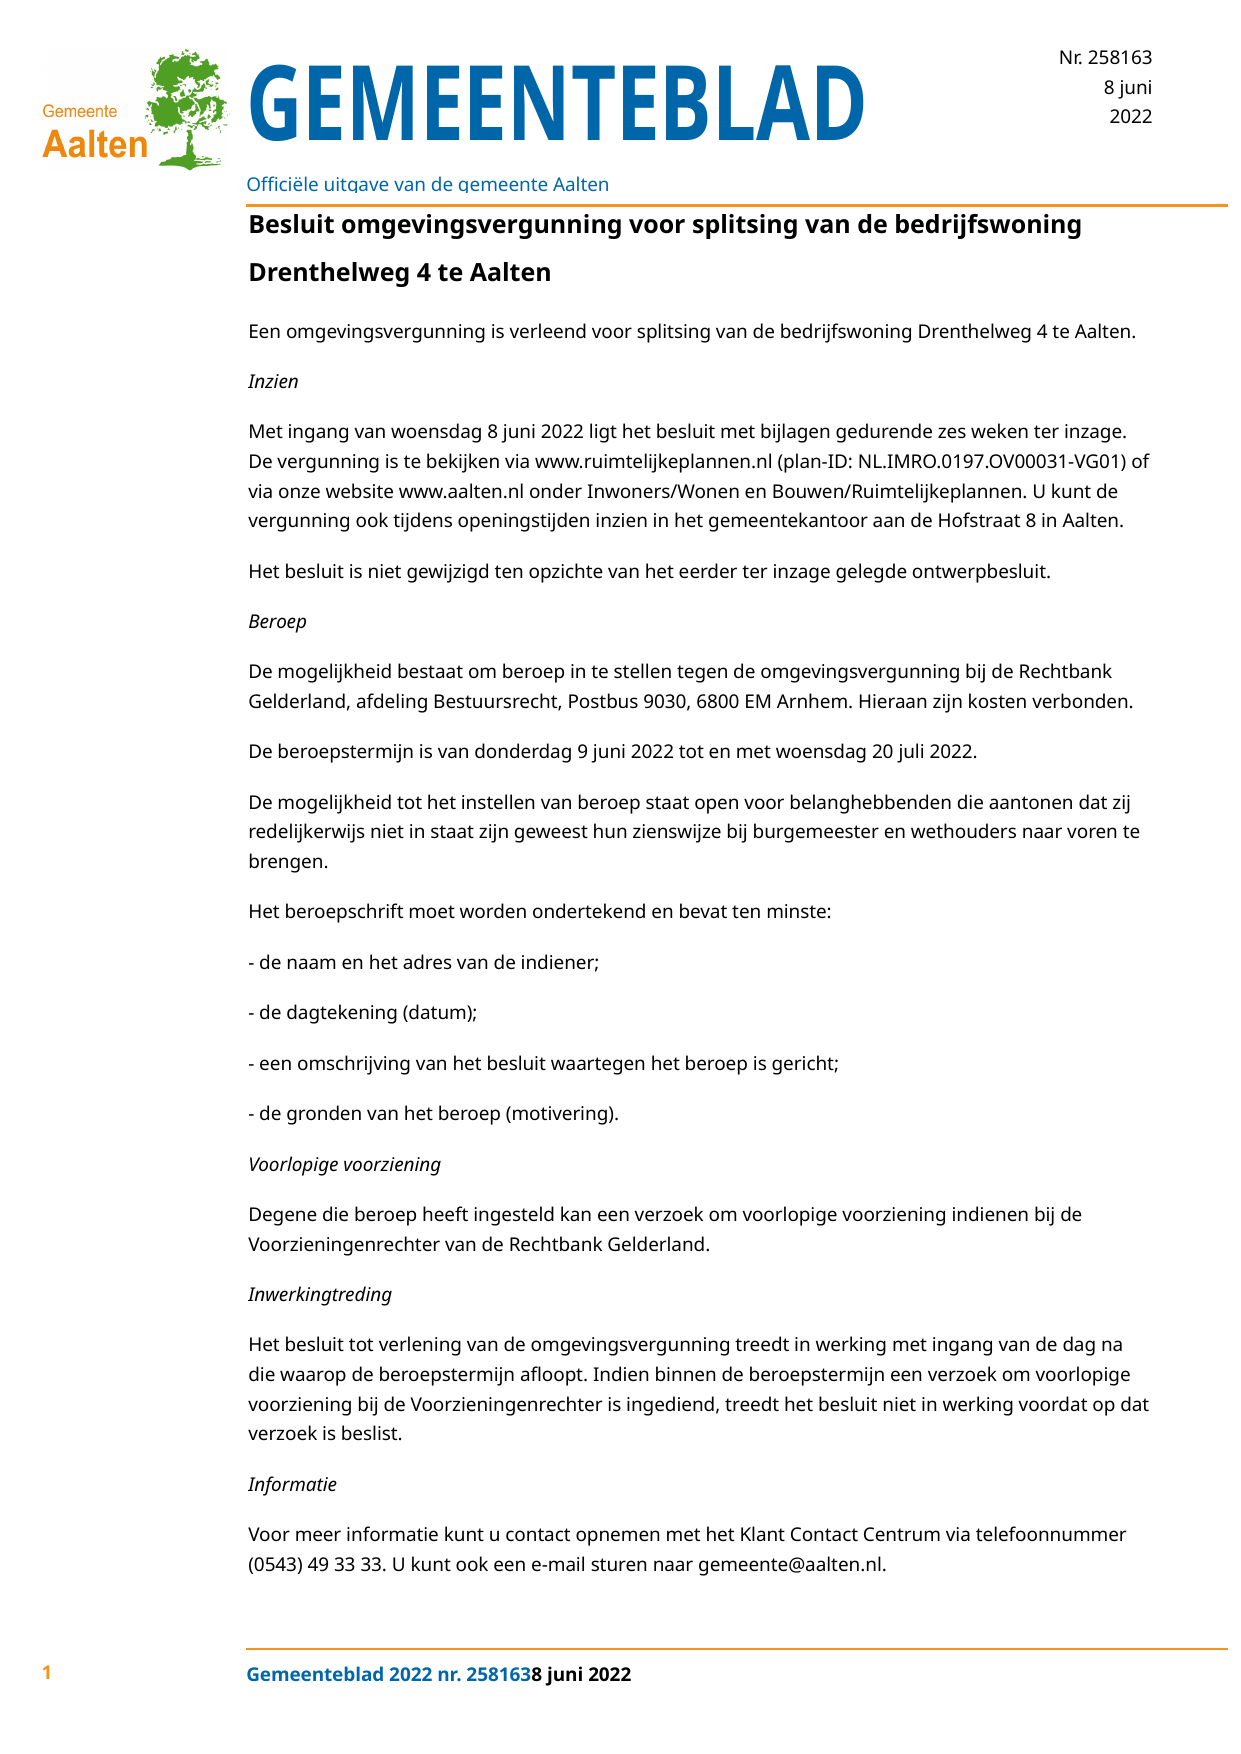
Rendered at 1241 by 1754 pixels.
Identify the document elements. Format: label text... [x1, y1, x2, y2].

picture [41, 47, 231, 172]
text Inwerkingtreding [248, 1281, 1152, 1307]
text Inzien [248, 368, 1152, 394]
text Een omgevingsvergunning is verleend voor splitsing van de bedrijfswoning Drenthelweg 4 te Aalten. [248, 318, 1152, 344]
text De mogelijkheid tot het instellen van beroep staat open voor belanghebbenden die aantonen dat zij redelijkerwijs niet in staat zijn geweest hun zienswijze bij burgemeester en wethouders naar voren te brengen. [248, 789, 1152, 874]
text - een omschrijving van het besluit waartegen het beroep is gericht; [248, 1050, 1152, 1076]
text Beroep [248, 608, 1152, 634]
text - de dagtekening (datum); [248, 999, 1152, 1025]
text - de gronden van het beroep (motivering). [248, 1100, 1152, 1126]
text Voor meer informatie kunt u contact opnemen met het Klant Contact Centrum via telefoonnummer (0543) 49 33 33. U kunt ook een e-mail sturen naar gemeente@aalten.nl. [248, 1521, 1152, 1577]
text Besluit omgevingsvergunning voor splitsing van de bedrijfswoning Drenthelweg 4 te Aalten [248, 207, 1152, 288]
text - de naam en het adres van de indiener; [248, 949, 1152, 975]
text Het besluit is niet gewijzigd ten opzichte van het eerder ter inzage gelegde ontwerpbesluit. [248, 558, 1152, 584]
text Met ingang van woensdag 8 juni 2022 ligt het besluit met bijlagen gedurende zes weken ter inzage. De vergunning is te bekijken via www.ruimtelijkeplannen.nl (plan-ID: NL.IMRO.0197.OV00031-VG01) of via onze website www.aalten.nl onder Inwoners/Wonen en Bouwen/Ruimtelijkeplannen. U kunt de vergunning ook tijdens openingstijden inzien in het gemeentekantoor aan de Hofstraat 8 in Aalten. [248, 419, 1152, 533]
text Het besluit tot verlening van de omgevingsvergunning treedt in werking met ingang van de dag na die waarop de beroepstermijn afloopt. Indien binnen de beroepstermijn een verzoek om voorlopige voorziening bij de Voorzieningenrechter is ingediend, treedt het besluit niet in werking voordat op dat verzoek is beslist. [248, 1332, 1152, 1446]
text Voorlopige voorziening [248, 1151, 1152, 1177]
text Degene die beroep heeft ingesteld kan een verzoek om voorlopige voorziening indienen bij de Voorzieningenrechter van de Rechtbank Gelderland. [248, 1201, 1152, 1257]
text De beroepstermijn is van donderdag 9 juni 2022 tot en met woensdag 20 juli 2022. [248, 739, 1152, 764]
text De mogelijkheid bestaat om beroep in te stellen tegen de omgevingsvergunning bij de Rechtbank Gelderland, afdeling Bestuursrecht, Postbus 9030, 6800 EM Arnhem. Hieraan zijn kosten verbonden. [248, 659, 1152, 714]
text Het beroepschrift moet worden ondertekend en bevat ten minste: [248, 899, 1152, 924]
text Informatie [248, 1471, 1152, 1497]
